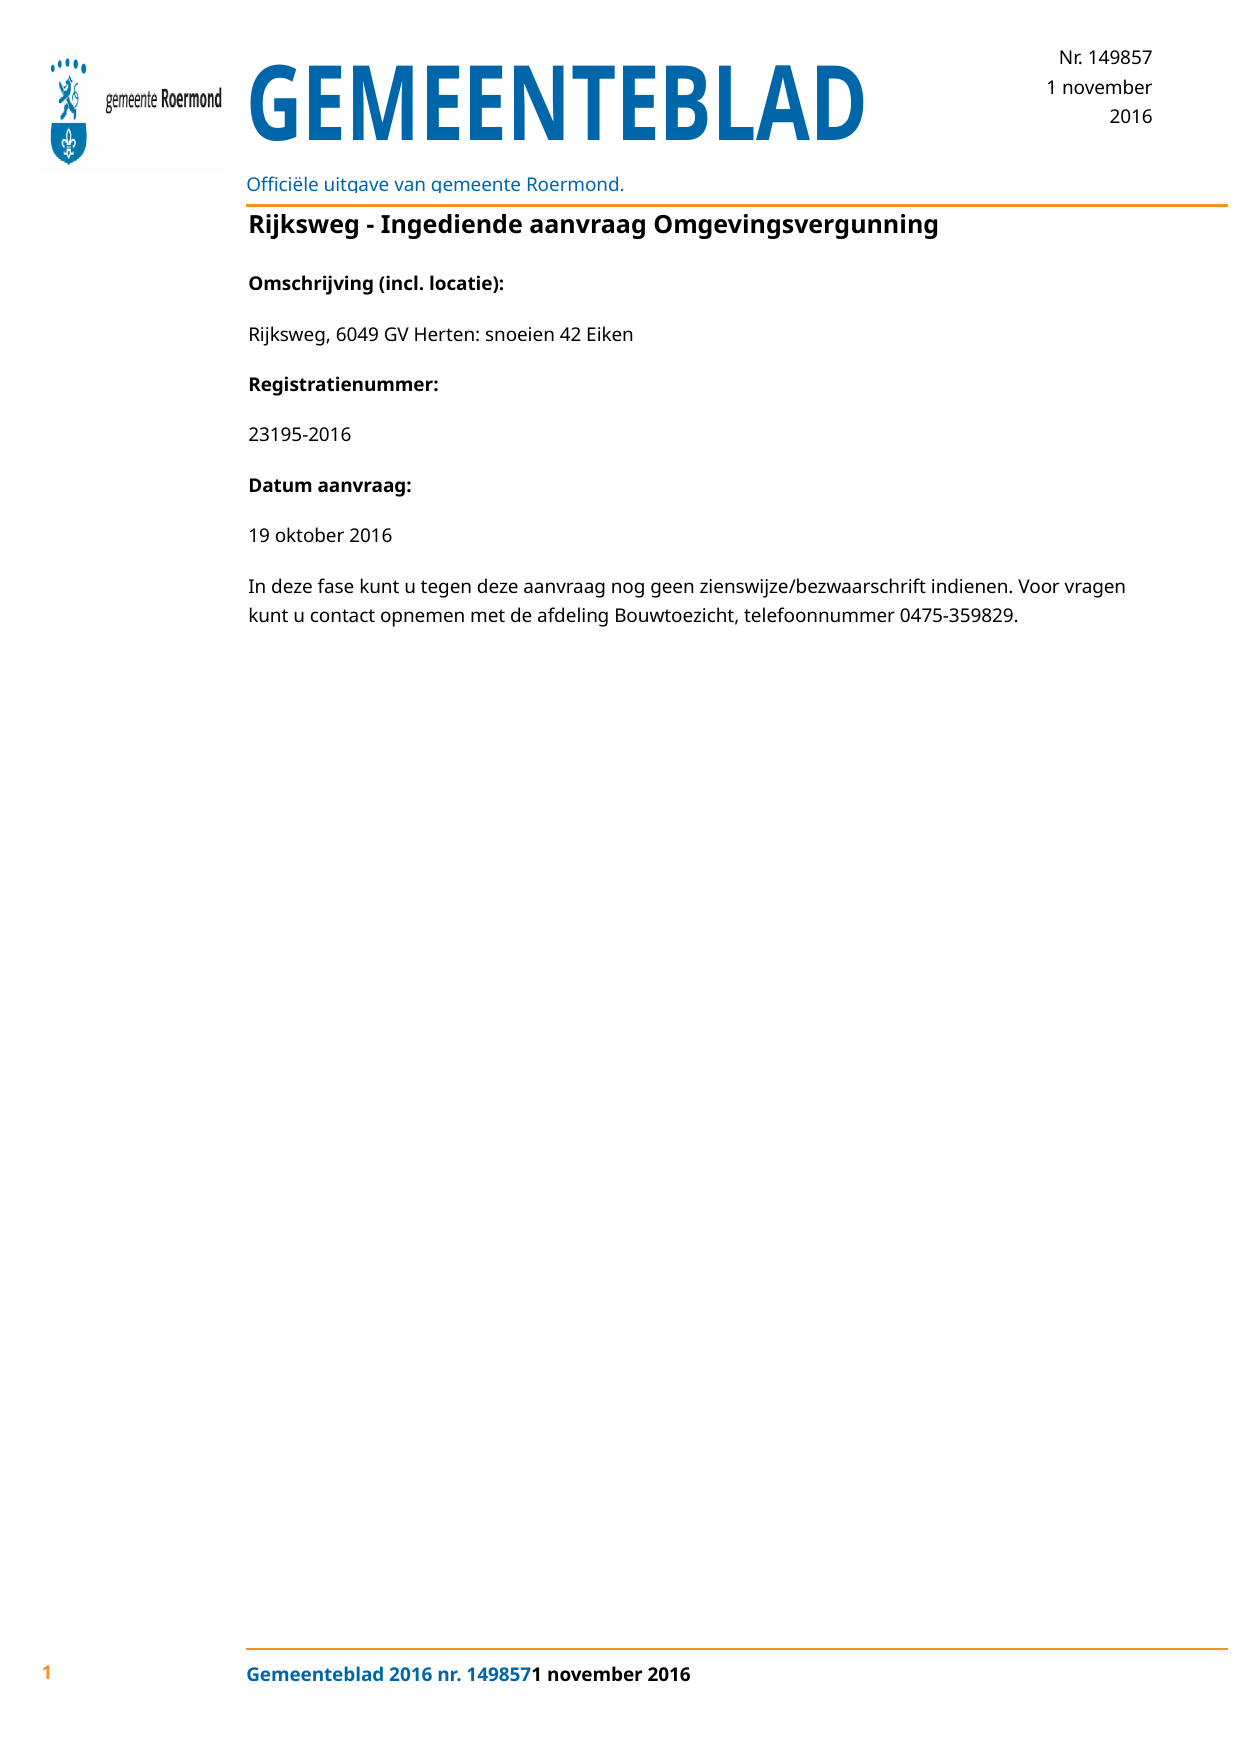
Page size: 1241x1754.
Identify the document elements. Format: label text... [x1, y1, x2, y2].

picture [41, 47, 231, 172]
text Rijksweg - Ingediende aanvraag Omgevingsvergunning [248, 207, 1152, 241]
text Registratienummer: [248, 371, 1152, 397]
text 23195-2016 [248, 422, 1152, 447]
text Omschrijving (incl. locatie): [248, 270, 1152, 296]
text Datum aanvraag: [248, 472, 1152, 498]
text Rijksweg, 6049 GV Herten: snoeien 42 Eiken [248, 321, 1152, 346]
text In deze fase kunt u tegen deze aanvraag nog geen zienswijze/bezwaarschrift indienen. Voor vragen kunt u contact opnemen met de afdeling Bouwtoezicht, telefoonnummer 0475-359829. [248, 573, 1152, 628]
text 19 oktober 2016 [248, 522, 1152, 548]
